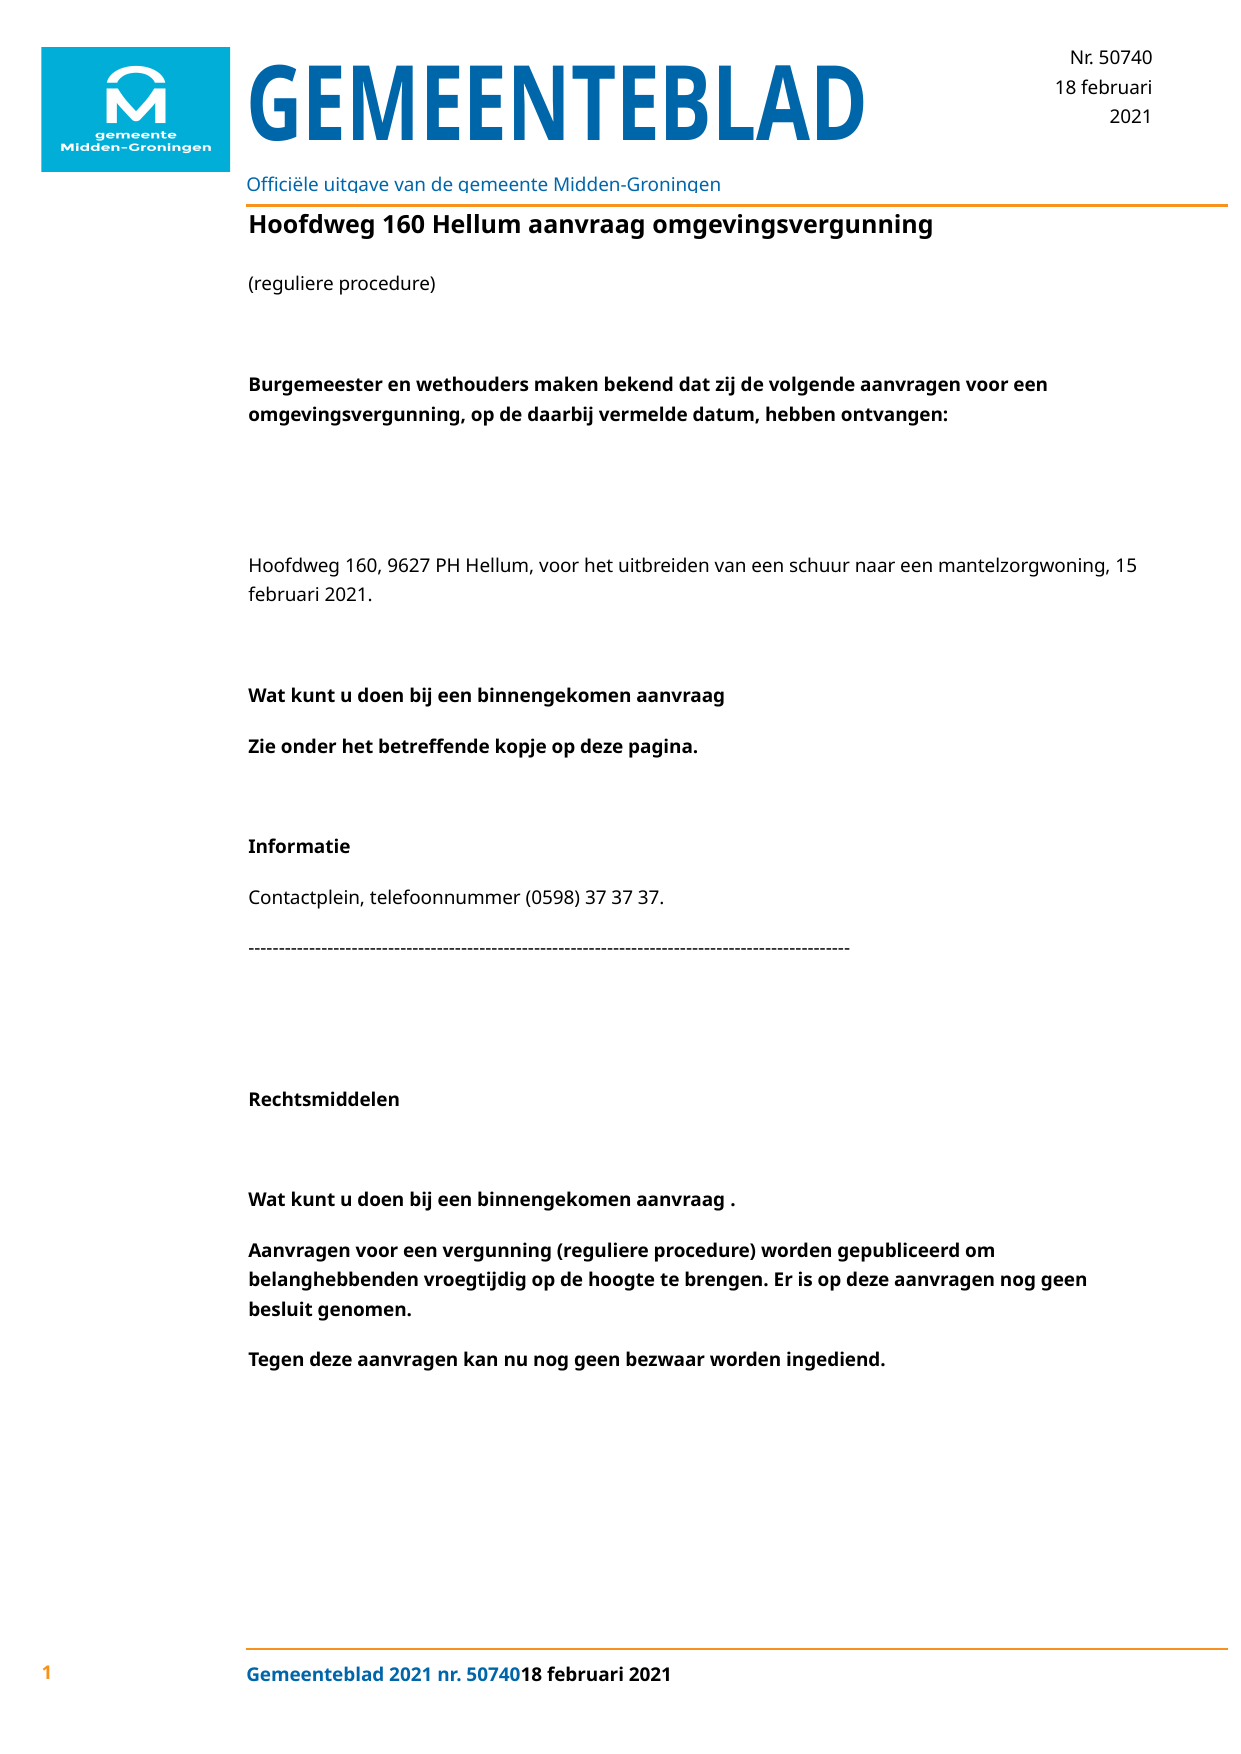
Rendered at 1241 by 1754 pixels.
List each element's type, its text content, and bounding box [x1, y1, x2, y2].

text Wat kunt u doen bij een binnengekomen aanvraag [248, 682, 1152, 708]
text Hoofdweg 160, 9627 PH Hellum, voor het uitbreiden van een schuur naar een mantelzorgwoning, 15 februari 2021. [248, 552, 1152, 607]
picture [107, 89, 165, 122]
text Rechtsmiddelen [248, 1086, 1152, 1111]
text (reguliere procedure) [248, 270, 1152, 296]
picture [184, 146, 190, 153]
text Burgemeester en wethouders maken bekend dat zij de volgende aanvragen voor een omgevingsvergunning, op de daarbij vermelde datum, hebben ontvangen: [248, 371, 1152, 426]
text Contactplein, telefoonnummer (0598) 37 37 37. [248, 884, 1152, 910]
text Tegen deze aanvragen kan nu nog geen bezwaar worden ingediend. [248, 1347, 1152, 1372]
text Aanvragen voor een vergunning (reguliere procedure) worden gepubliceerd om belanghebbenden vroegtijdig op de hoogte te brengen. Er is op deze aanvragen nog geen besluit genomen. [248, 1237, 1152, 1322]
text Wat kunt u doen bij een binnengekomen aanvraag . [248, 1187, 1152, 1212]
text Hoofdweg 160 Hellum aanvraag omgevingsvergunning [248, 207, 1152, 241]
picture [108, 66, 164, 82]
text Informatie [248, 834, 1152, 859]
text Zie onder het betreffende kopje op deze pagina. [248, 733, 1152, 758]
text --------------------------------------------------------------------------------------------------- [248, 934, 1152, 960]
